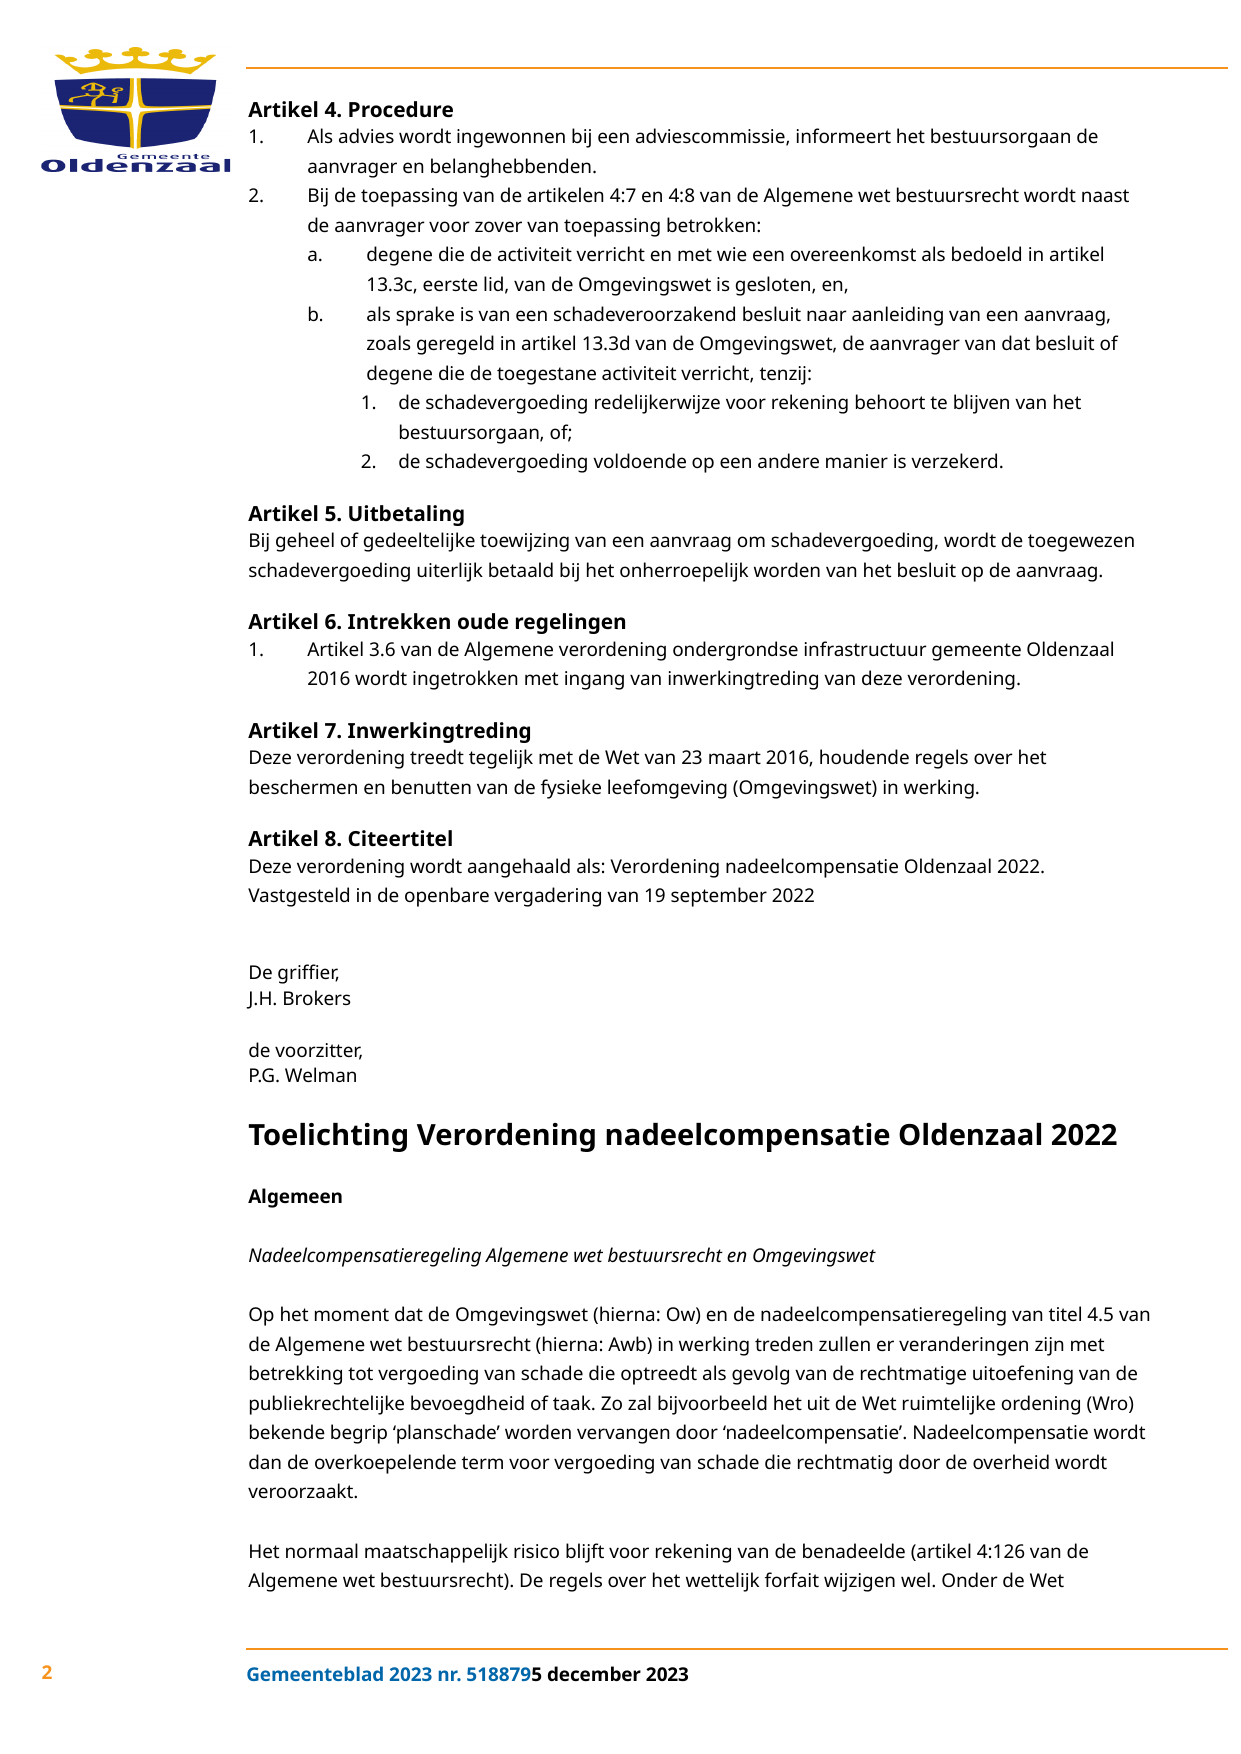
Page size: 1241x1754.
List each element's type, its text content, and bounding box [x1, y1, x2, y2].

picture [41, 47, 231, 172]
text Artikel 7. Inwerkingtreding [248, 716, 1152, 744]
text P.G. Welman [248, 1062, 1152, 1088]
text Het normaal maatschappelijk risico blijft voor rekening van de benadeelde (artikel 4:126 van de Algemene wet bestuursrecht). De regels over het wettelijk forfait wijzigen wel. Onder de Wet [248, 1538, 1152, 1593]
text Deze verordening wordt aangehaald als: Verordening nadeelcompensatie Oldenzaal 2022. [248, 853, 1152, 878]
text Op het moment dat de Omgevingswet (hierna: Ow) en de nadeelcompensatieregeling van titel 4.5 van de Algemene wet bestuursrecht (hierna: Awb) in werking treden zullen er veranderingen zijn met betrekking tot vergoeding van schade die optreedt als gevolg van de rechtmatige uitoefening van de publiekrechtelijke bevoegdheid of taak. Zo zal bijvoorbeeld het uit de Wet ruimtelijke ordening (Wro) bekende begrip ‘planschade’ worden vervangen door ‘nadeelcompensatie’. Nadeelcompensatie wordt dan de overkoepelende term voor vergoeding van schade die rechtmatig door de overheid wordt veroorzaakt. [248, 1301, 1152, 1504]
text Vastgesteld in de openbare vergadering van 19 september 2022 [248, 882, 1152, 908]
text Artikel 6. Intrekken oude regelingen [248, 607, 1152, 636]
text Toelichting Verordening nadeelcompensatie Oldenzaal 2022 [248, 1114, 1152, 1154]
list als sprake is van een schadeveroorzakend besluit naar aanleiding van een aanvraag, zoals geregeld in artikel 13.3d van de Omgevingswet, de aanvrager van dat besluit of degene die de toegestane activiteit verricht, tenzij: [307, 301, 1152, 386]
list Artikel 3.6 van de Algemene verordening ondergrondse infrastructuur gemeente Oldenzaal 2016 wordt ingetrokken met ingang van inwerkingtreding van deze verordening. [248, 636, 1152, 691]
text Artikel 4. Procedure [248, 95, 1152, 123]
text de voorzitter, [248, 1037, 1152, 1062]
text Artikel 5. Uitbetaling [248, 499, 1152, 527]
list de schadevergoeding voldoende op een andere manier is verzekerd. [361, 449, 1152, 474]
list de schadevergoeding redelijkerwijze voor rekening behoort te blijven van het bestuursorgaan, of; [361, 389, 1152, 445]
text Artikel 8. Citeertitel [248, 824, 1152, 853]
text Algemeen [248, 1183, 1152, 1208]
text Deze verordening treedt tegelijk met de Wet van 23 maart 2016, houdende regels over het beschermen en benutten van de fysieke leefomgeving (Omgevingswet) in werking. [248, 744, 1152, 800]
list degene die de activiteit verricht en met wie een overeenkomst als bedoeld in artikel 13.3c, eerste lid, van de Omgevingswet is gesloten, en, [307, 242, 1152, 297]
text Bij geheel of gedeeltelijke toewijzing van een aanvraag om schadevergoeding, wordt de toegewezen schadevergoeding uiterlijk betaald bij het onherroepelijk worden van het besluit op de aanvraag. [248, 527, 1152, 583]
text Nadeelcompensatieregeling Algemene wet bestuursrecht en Omgevingswet [248, 1242, 1152, 1268]
list Als advies wordt ingewonnen bij een adviescommissie, informeert het bestuursorgaan de aanvrager en belanghebbenden. [248, 123, 1152, 178]
text J.H. Brokers [248, 985, 1152, 1011]
text De griffier, [248, 959, 1152, 985]
list Bij de toepassing van de artikelen 4:7 en 4:8 van de Algemene wet bestuursrecht wordt naast de aanvrager voor zover van toepassing betrokken: [248, 182, 1152, 238]
